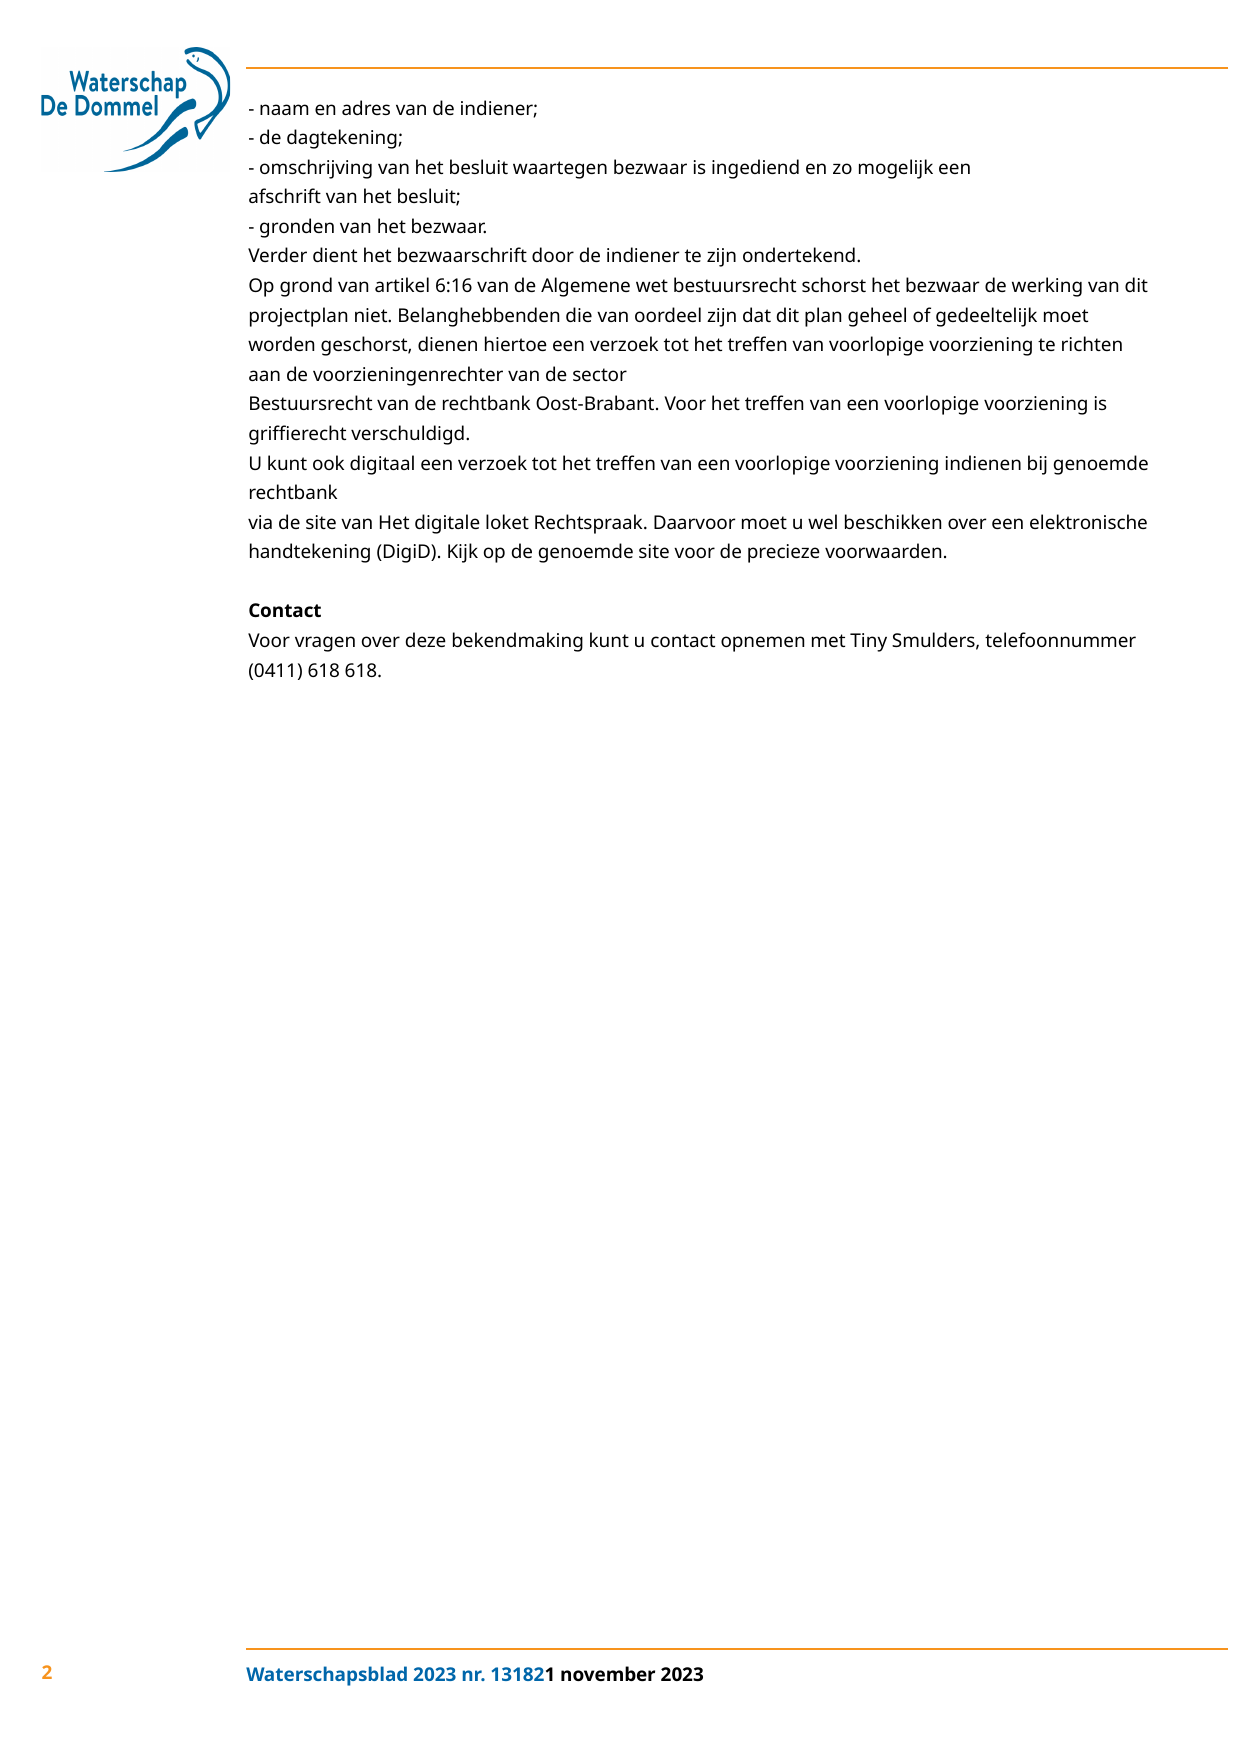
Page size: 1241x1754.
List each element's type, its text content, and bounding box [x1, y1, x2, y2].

picture [45, 99, 51, 111]
text Verder dient het bezwaarschrift door de indiener te zijn ondertekend. [248, 243, 1152, 268]
text ‑ gronden van het bezwaar. [248, 213, 1152, 239]
text afschrift van het besluit; [248, 183, 1152, 209]
text ‑ de dagtekening; [248, 124, 1152, 150]
text Contact [248, 598, 1152, 623]
text ‑ omschrijving van het besluit waartegen bezwaar is ingediend en zo mogelijk een [248, 154, 1152, 180]
picture [41, 47, 231, 172]
picture [204, 47, 231, 76]
text U kunt ook digitaal een verzoek tot het treffen van een voorlopige voorziening indienen bij genoemde rechtbank [248, 450, 1152, 505]
picture [198, 118, 210, 131]
text Voor vragen over deze bekendmaking kunt u contact opnemen met Tiny Smulders, telefoonnummer (0411) 618 618. [248, 627, 1152, 683]
text ‑ naam en adres van de indiener; [248, 95, 1152, 121]
text via de site van Het digitale loket Rechtspraak. Daarvoor moet u wel beschikken over een elektronische handtekening (DigiD). Kijk op de genoemde site voor de precieze voorwaarden. [248, 509, 1152, 564]
text Op grond van artikel 6:16 van de Algemene wet bestuursrecht schorst het bezwaar de werking van dit projectplan niet. Belanghebbenden die van oordeel zijn dat dit plan geheel of gedeeltelijk moet worden geschorst, dienen hiertoe een verzoek tot het treffen van voorlopige voorziening te richten aan de voorzieningenrechter van de sector [248, 272, 1152, 387]
text Bestuursrecht van de rechtbank Oost‑Brabant. Voor het treffen van een voorlopige voorziening is griffierecht verschuldigd. [248, 391, 1152, 446]
